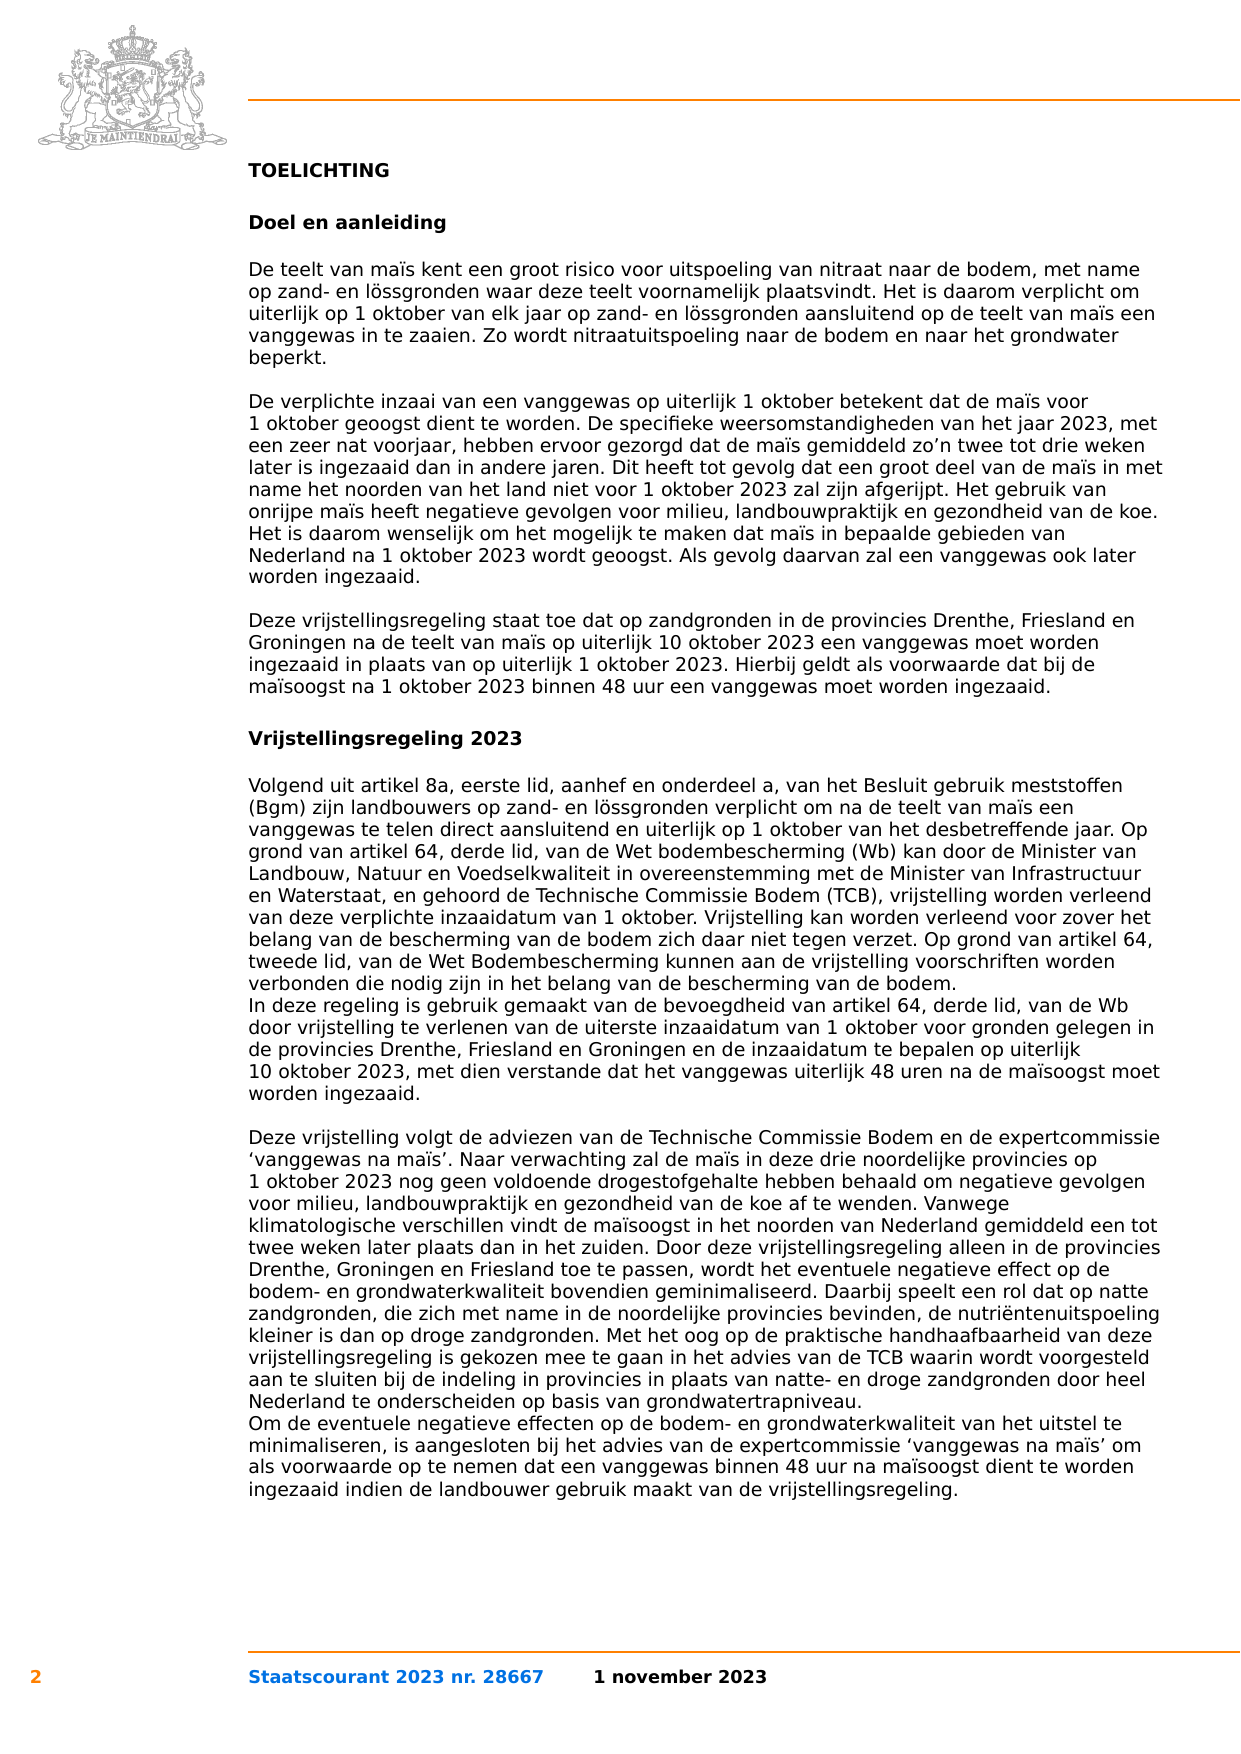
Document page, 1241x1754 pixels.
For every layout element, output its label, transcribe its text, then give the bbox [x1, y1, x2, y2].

text Deze vrijstelling volgt de adviezen van de Technische Commissie Bodem en de expertcommissie ‘vanggewas na maïs’. Naar verwachting zal de maïs in deze drie noordelijke provincies op 1 oktober 2023 nog geen voldoende drogestofgehalte hebben behaald om negatieve gevolgen voor milieu, landbouwpraktijk en gezondheid van de koe af te wenden. Vanwege klimatologische verschillen vindt de maïsoogst in het noorden van Nederland gemiddeld een tot twee weken later plaats dan in het zuiden. Door deze vrijstellingsregeling alleen in de provincies Drenthe, Groningen en Friesland toe te passen, wordt het eventuele negatieve effect op de bodem- en grondwaterkwaliteit bovendien geminimaliseerd. Daarbij speelt een rol dat op natte zandgronden, die zich met name in de noordelijke provincies bevinden, de nutriëntenuitspoeling kleiner is dan op droge zandgronden. Met het oog op de praktische handhaafbaarheid van deze vrijstellingsregeling is gekozen mee te gaan in het advies van de TCB waarin wordt voorgesteld aan te sluiten bij de indeling in provincies in plaats van natte- en droge zandgronden door heel Nederland te onderscheiden op basis van grondwatertrapniveau. [248, 1127, 1163, 1412]
picture [38, 25, 227, 150]
text In deze regeling is gebruik gemaakt van de bevoegdheid van artikel 64, derde lid, van de Wb door vrijstelling te verlenen van de uiterste inzaaidatum van 1 oktober voor gronden gelegen in de provincies Drenthe, Friesland en Groningen en de inzaaidatum te bepalen op uiterlijk 10 oktober 2023, met dien verstande dat het vanggewas uiterlijk 48 uren na de maïsoogst moet worden ingezaaid. [248, 995, 1163, 1105]
text Deze vrijstellingsregeling staat toe dat op zandgronden in de provincies Drenthe, Friesland en Groningen na de teelt van maïs op uiterlijk 10 oktober 2023 een vanggewas moet worden ingezaaid in plaats van op uiterlijk 1 oktober 2023. Hierbij geldt als voorwaarde dat bij de maïsoogst na 1 oktober 2023 binnen 48 uur een vanggewas moet worden ingezaaid. [248, 610, 1163, 698]
subtitle TOELICHTING [248, 160, 1163, 182]
text Volgend uit artikel 8a, eerste lid, aanhef en onderdeel a, van het Besluit gebruik meststoffen (Bgm) zijn landbouwers op zand- en lössgronden verplicht om na de teelt van maïs een vanggewas te telen direct aansluitend en uiterlijk op 1 oktober van het desbetreffende jaar. Op grond van artikel 64, derde lid, van de Wet bodembescherming (Wb) kan door de Minister van Landbouw, Natuur en Voedselkwaliteit in overeenstemming met de Minister van Infrastructuur en Waterstaat, en gehoord de Technische Commissie Bodem (TCB), vrijstelling worden verleend van deze verplichte inzaaidatum van 1 oktober. Vrijstelling kan worden verleend voor zover het belang van de bescherming van de bodem zich daar niet tegen verzet. Op grond van artikel 64, tweede lid, van de Wet Bodembescherming kunnen aan de vrijstelling voorschriften worden verbonden die nodig zijn in het belang van de bescherming van de bodem. [248, 775, 1163, 995]
text Om de eventuele negatieve effecten op de bodem- en grondwaterkwaliteit van het uitstel te minimaliseren, is aangesloten bij het advies van de expertcommissie ‘vanggewas na maïs’ om als voorwaarde op te nemen dat een vanggewas binnen 48 uur na maïsoogst dient te worden ingezaaid indien de landbouwer gebruik maakt van de vrijstellingsregeling. [248, 1412, 1163, 1500]
subtitle Vrijstellingsregeling 2023 [248, 728, 1163, 750]
subtitle Doel en aanleiding [248, 212, 1163, 234]
text De verplichte inzaai van een vanggewas op uiterlijk 1 oktober betekent dat de maïs voor 1 oktober geoogst dient te worden. De specifieke weersomstandigheden van het jaar 2023, met een zeer nat voorjaar, hebben ervoor gezorgd dat de maïs gemiddeld zo’n twee tot drie weken later is ingezaaid dan in andere jaren. Dit heeft tot gevolg dat een groot deel van de maïs in met name het noorden van het land niet voor 1 oktober 2023 zal zijn afgerijpt. Het gebruik van onrijpe maïs heeft negatieve gevolgen voor milieu, landbouwpraktijk en gezondheid van de koe. Het is daarom wenselijk om het mogelijk te maken dat maïs in bepaalde gebieden van Nederland na 1 oktober 2023 wordt geoogst. Als gevolg daarvan zal een vanggewas ook later worden ingezaaid. [248, 391, 1163, 588]
text De teelt van maïs kent een groot risico voor uitspoeling van nitraat naar de bodem, met name op zand- en lössgronden waar deze teelt voornamelijk plaatsvindt. Het is daarom verplicht om uiterlijk op 1 oktober van elk jaar op zand- en lössgronden aansluitend op de teelt van maïs een vanggewas in te zaaien. Zo wordt nitraatuitspoeling naar de bodem en naar het grondwater beperkt. [248, 259, 1163, 369]
